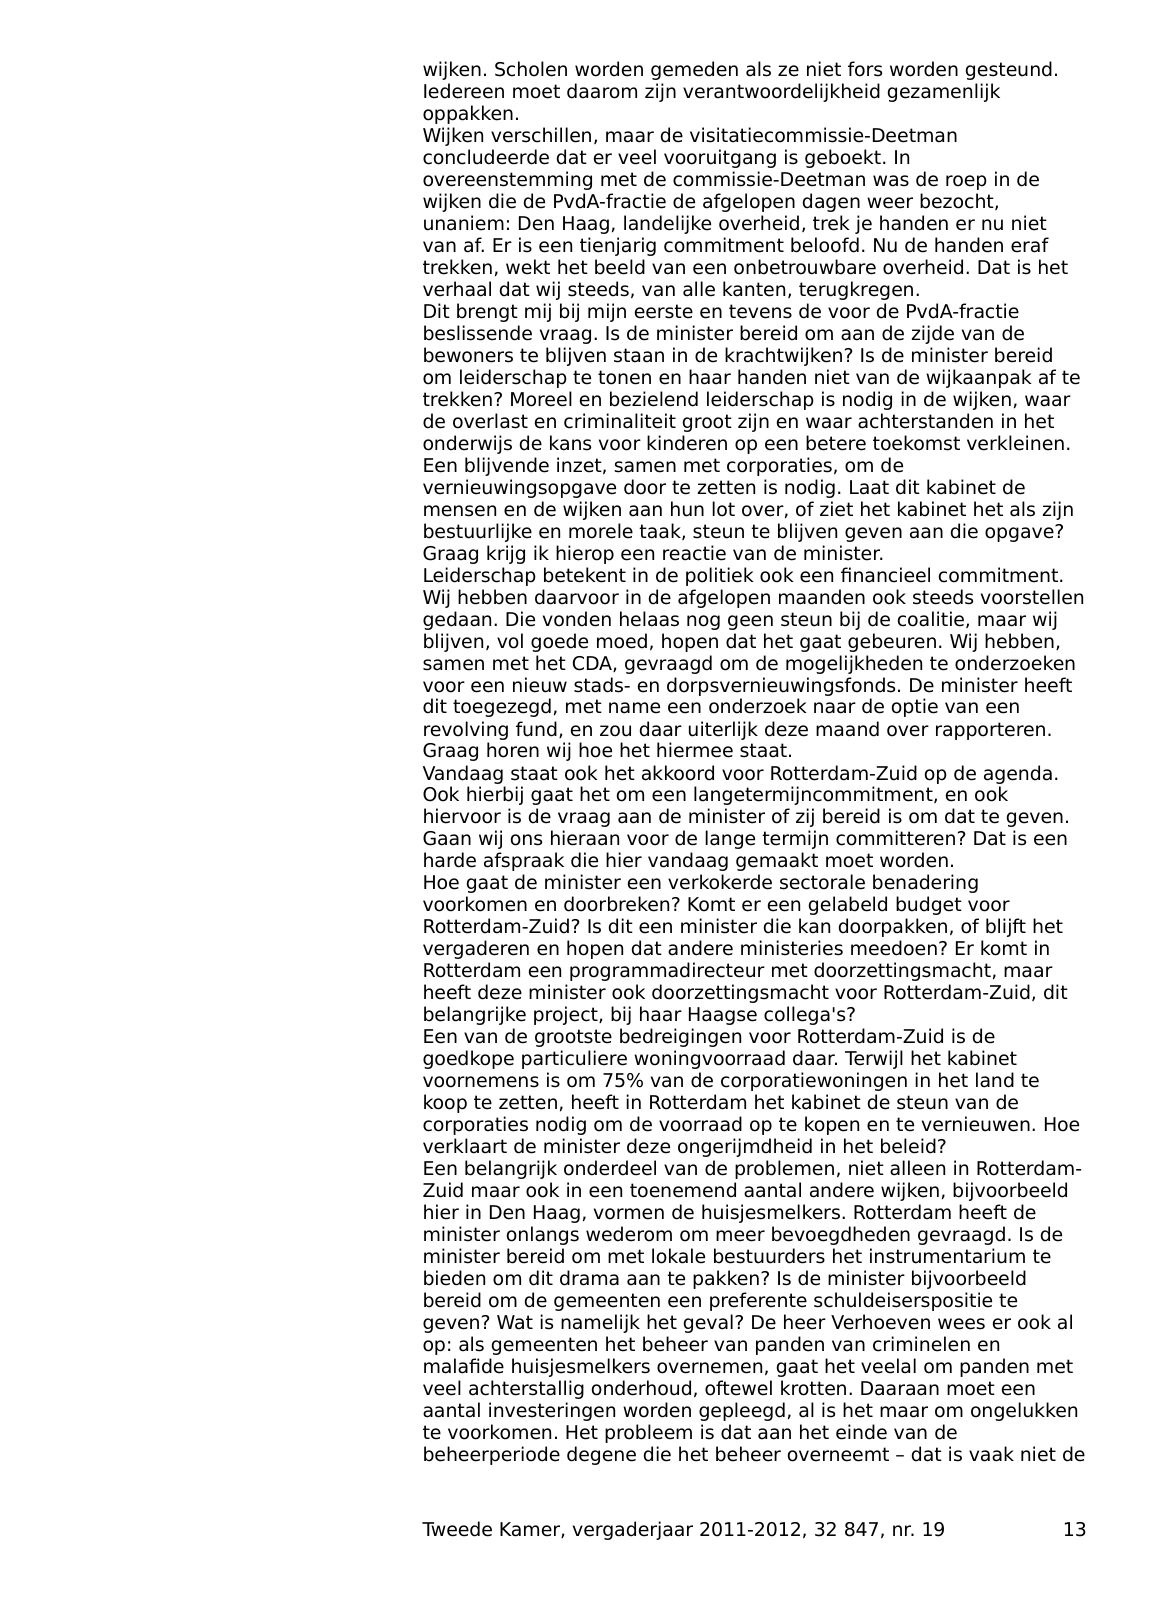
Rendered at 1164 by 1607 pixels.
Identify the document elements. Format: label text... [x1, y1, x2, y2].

text Leiderschap betekent in de politiek ook een financieel commitment. Wij hebben daarvoor in de afgelopen maanden ook steeds voorstellen gedaan. Die vonden helaas nog geen steun bij de coalitie, maar wij blijven, vol goede moed, hopen dat het gaat gebeuren. Wij hebben, samen met het CDA, gevraagd om de mogelijkheden te onderzoeken voor een nieuw stads- en dorpsvernieuwingsfonds. De minister heeft dit toegezegd, met name een onderzoek naar de optie van een revolving fund, en zou daar uiterlijk deze maand over rapporteren. Graag horen wij hoe het hiermee staat. [422, 564, 1087, 762]
text Dit brengt mij bij mijn eerste en tevens de voor de PvdA-fractie beslissende vraag. Is de minister bereid om aan de zijde van de bewoners te blijven staan in de krachtwijken? Is de minister bereid om leiderschap te tonen en haar handen niet van de wijkaanpak af te trekken? Moreel en bezielend leiderschap is nodig in de wijken, waar de overlast en criminaliteit groot zijn en waar achterstanden in het onderwijs de kans voor kinderen op een betere toekomst verkleinen. Een blijvende inzet, samen met corporaties, om de vernieuwingsopgave door te zetten is nodig. Laat dit kabinet de mensen en de wijken aan hun lot over, of ziet het kabinet het als zijn bestuurlijke en morele taak, steun te blijven geven aan die opgave? Graag krijg ik hierop een reactie van de minister. [422, 301, 1087, 564]
text Hoe gaat de minister een verkokerde sectorale benadering voorkomen en doorbreken? Komt er een gelabeld budget voor Rotterdam-Zuid? Is dit een minister die kan doorpakken, of blijft het vergaderen en hopen dat andere ministeries meedoen? Er komt in Rotterdam een programmadirecteur met doorzettingsmacht, maar heeft deze minister ook doorzettingsmacht voor Rotterdam-Zuid, dit belangrijke project, bij haar Haagse collega's? [422, 872, 1087, 1026]
text wijken. Scholen worden gemeden als ze niet fors worden gesteund. Iedereen moet daarom zijn verantwoordelijkheid gezamenlijk oppakken. [422, 59, 1087, 125]
text Een belangrijk onderdeel van de problemen, niet alleen in Rotterdam-Zuid maar ook in een toenemend aantal andere wijken, bijvoorbeeld hier in Den Haag, vormen de huisjesmelkers. Rotterdam heeft de minister onlangs wederom om meer bevoegdheden gevraagd. Is de minister bereid om met lokale bestuurders het instrumentarium te bieden om dit drama aan te pakken? Is de minister bijvoorbeeld bereid om de gemeenten een preferente schuldeiserspositie te geven? Wat is namelijk het geval? De heer Verhoeven wees er ook al op: als gemeenten het beheer van panden van criminelen en malafide huisjesmelkers overnemen, gaat het veelal om panden met veel achterstallig onderhoud, oftewel krotten. Daaraan moet een aantal investeringen worden gepleegd, al is het maar om ongelukken te voorkomen. Het probleem is dat aan het einde van de beheerperiode degene die het beheer overneemt – dat is vaak niet de [422, 1158, 1087, 1466]
text Een van de grootste bedreigingen voor Rotterdam-Zuid is de goedkope particuliere woningvoorraad daar. Terwijl het kabinet voornemens is om 75% van de corporatiewoningen in het land te koop te zetten, heeft in Rotterdam het kabinet de steun van de corporaties nodig om de voorraad op te kopen en te vernieuwen. Hoe verklaart de minister deze ongerijmdheid in het beleid? [422, 1026, 1087, 1158]
text Wijken verschillen, maar de visitatiecommissie-Deetman concludeerde dat er veel vooruitgang is geboekt. In overeenstemming met de commissie-Deetman was de roep in de wijken die de PvdA-fractie de afgelopen dagen weer bezocht, unaniem: Den Haag, landelijke overheid, trek je handen er nu niet van af. Er is een tienjarig commitment beloofd. Nu de handen eraf trekken, wekt het beeld van een onbetrouwbare overheid. Dat is het verhaal dat wij steeds, van alle kanten, terugkregen. [422, 125, 1087, 301]
text Vandaag staat ook het akkoord voor Rotterdam-Zuid op de agenda. Ook hierbij gaat het om een langetermijncommitment, en ook hiervoor is de vraag aan de minister of zij bereid is om dat te geven. Gaan wij ons hieraan voor de lange termijn committeren? Dat is een harde afspraak die hier vandaag gemaakt moet worden. [422, 762, 1087, 872]
